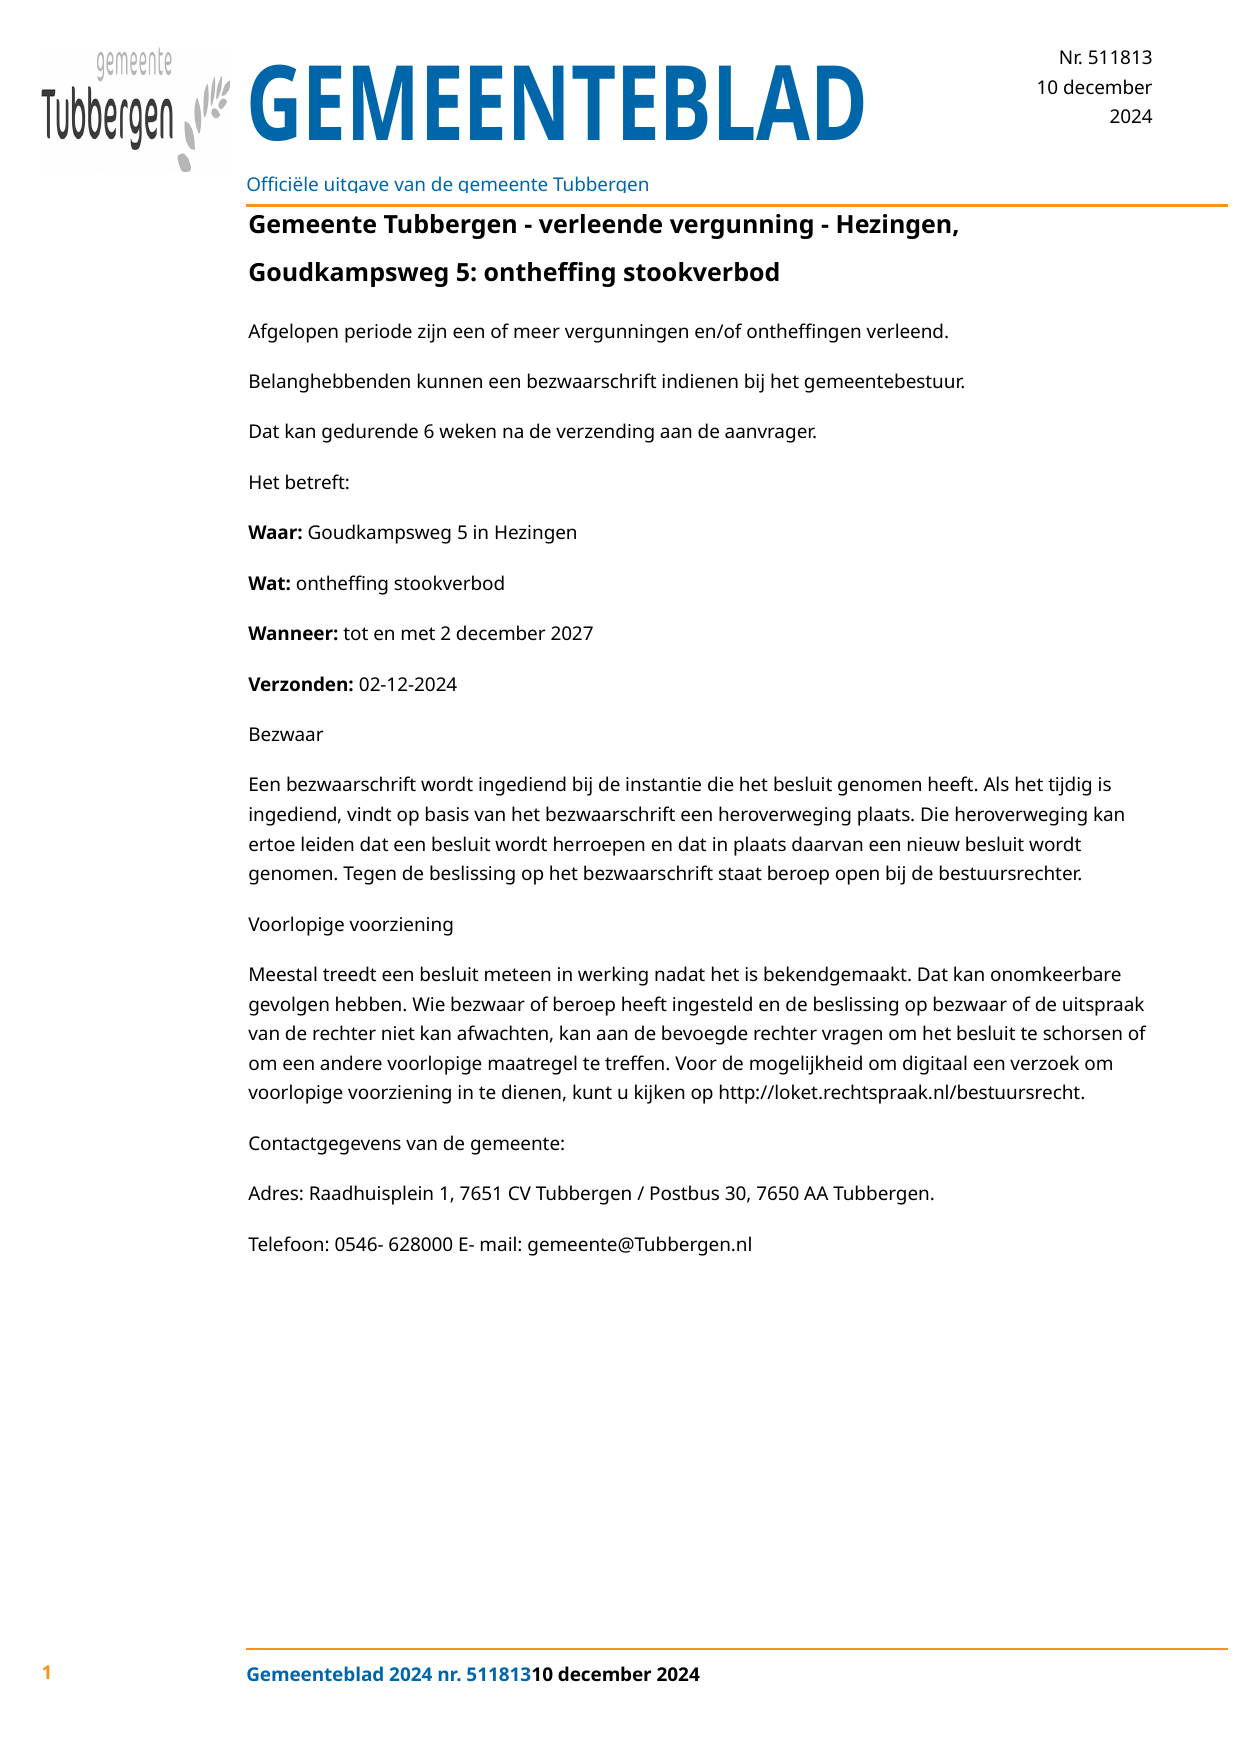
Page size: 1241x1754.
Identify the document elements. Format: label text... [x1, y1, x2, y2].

text Het betreft: [248, 469, 1152, 495]
text Een bezwaarschrift wordt ingediend bij de instantie die het besluit genomen heeft. Als het tijdig is ingediend, vindt op basis van het bezwaarschrift een heroverweging plaats. Die heroverweging kan ertoe leiden dat een besluit wordt herroepen en dat in plaats daarvan een nieuw besluit wordt genomen. Tegen de beslissing op het bezwaarschrift staat beroep open bij de bestuursrechter. [248, 772, 1152, 886]
text Bezwaar [248, 721, 1152, 747]
text Verzonden: 02-12-2024 [248, 671, 1152, 697]
text Waar: Goudkampsweg 5 in Hezingen [248, 519, 1152, 545]
text Contactgegevens van de gemeente: [248, 1130, 1152, 1156]
text Wat: ontheffing stookverbod [248, 570, 1152, 596]
text Afgelopen periode zijn een of meer vergunningen en/of ontheffingen verleend. [248, 318, 1152, 344]
text Telefoon: 0546- 628000 E- mail: gemeente@Tubbergen.nl [248, 1231, 1152, 1257]
text Adres: Raadhuisplein 1, 7651 CV Tubbergen / Postbus 30, 7650 AA Tubbergen. [248, 1180, 1152, 1206]
text Dat kan gedurende 6 weken na de verzending aan de aanvrager. [248, 419, 1152, 444]
picture [41, 47, 231, 172]
text Voorlopige voorziening [248, 911, 1152, 937]
text Wanneer: tot en met 2 december 2027 [248, 620, 1152, 646]
text Gemeente Tubbergen - verleende vergunning - Hezingen, Goudkampsweg 5: ontheffing stookverbod [248, 207, 1152, 288]
text Meestal treedt een besluit meteen in werking nadat het is bekendgemaakt. Dat kan onomkeerbare gevolgen hebben. Wie bezwaar of beroep heeft ingesteld en de beslissing op bezwaar of de uitspraak van de rechter niet kan afwachten, kan aan de bevoegde rechter vragen om het besluit te schorsen of om een andere voorlopige maatregel te treffen. Voor de mogelijkheid om digitaal een verzoek om voorlopige voorziening in te dienen, kunt u kijken op http://loket.rechtspraak.nl/bestuursrecht. [248, 961, 1152, 1105]
text Belanghebbenden kunnen een bezwaarschrift indienen bij het gemeentebestuur. [248, 368, 1152, 394]
